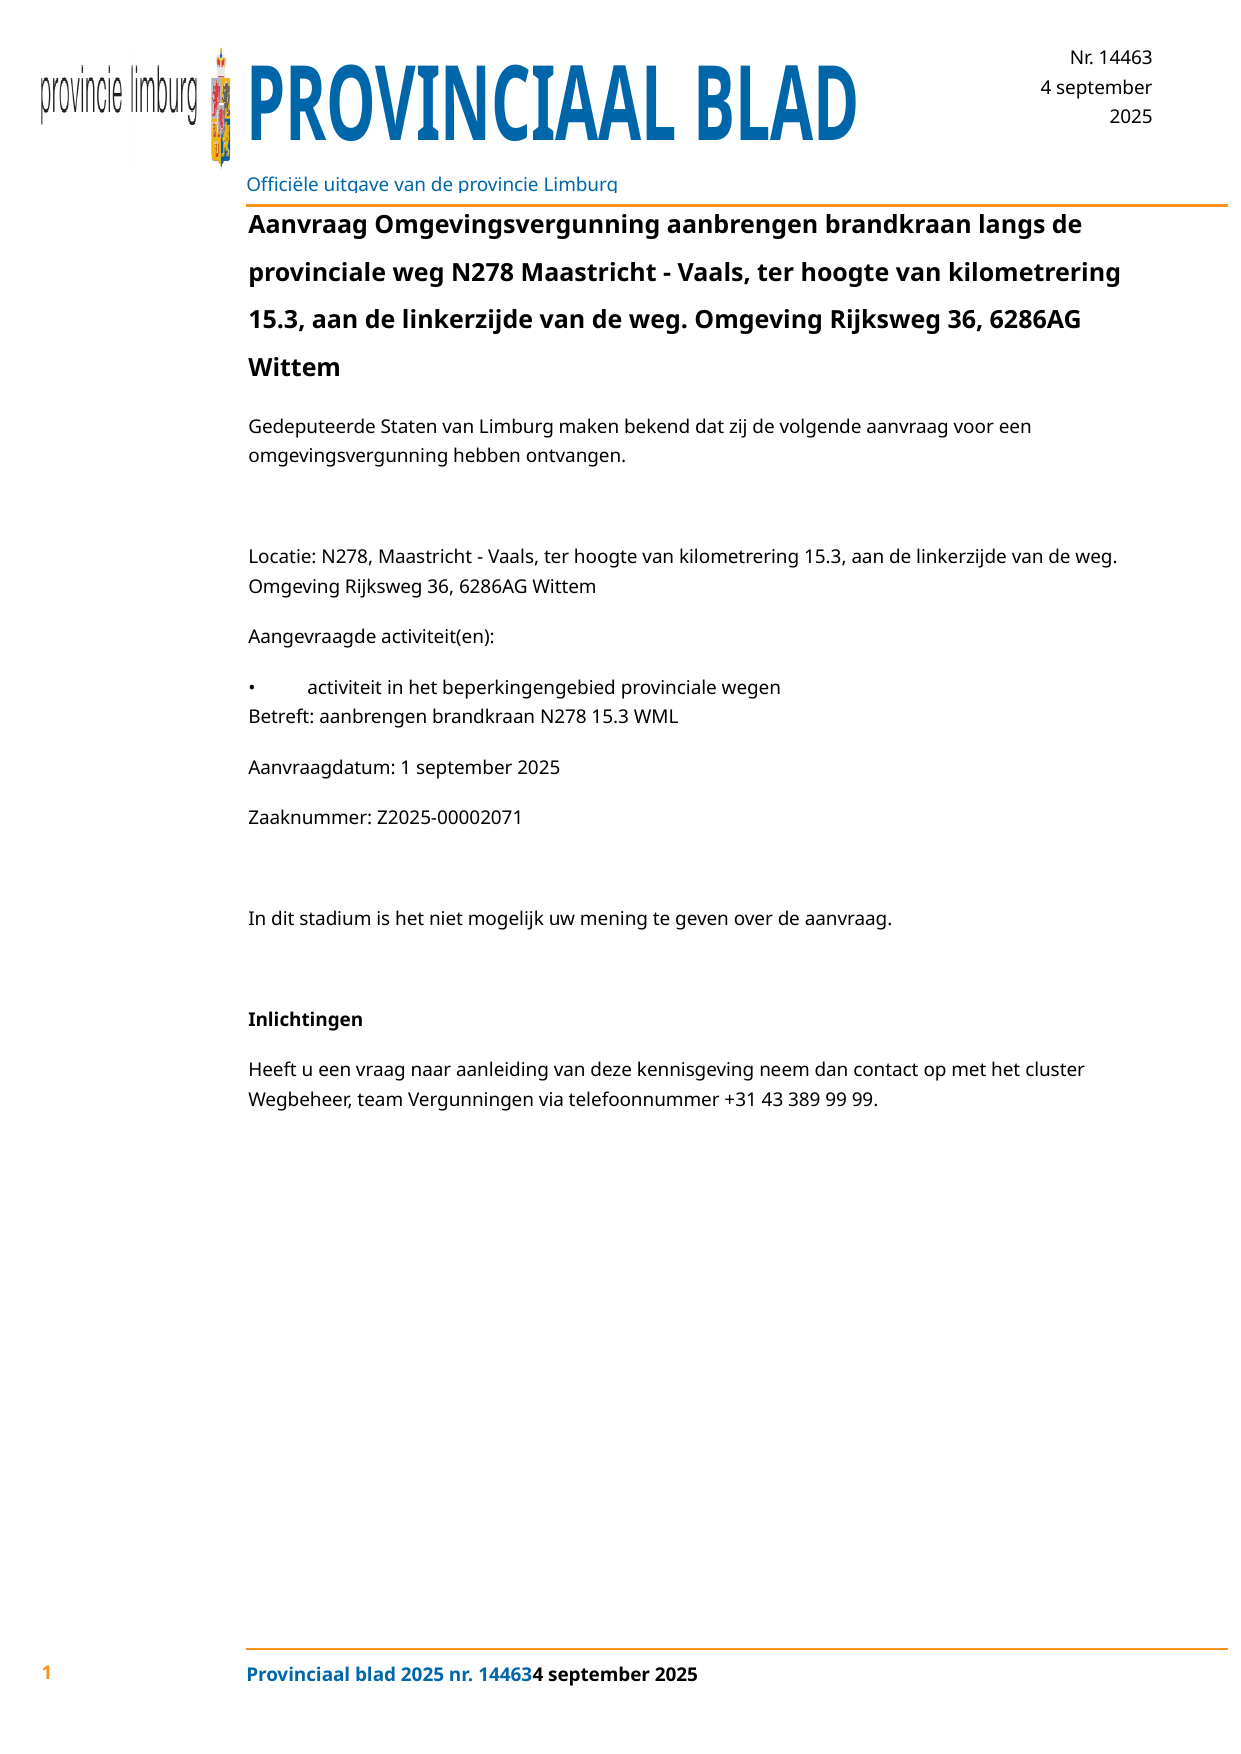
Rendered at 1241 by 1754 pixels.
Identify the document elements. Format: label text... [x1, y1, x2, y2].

picture [41, 47, 231, 172]
text Aanvraag Omgevingsvergunning aanbrengen brandkraan langs de provinciale weg N278 Maastricht - Vaals, ter hoogte van kilometrering 15.3, aan de linkerzijde van de weg. Omgeving Rijksweg 36, 6286AG Wittem [248, 207, 1152, 384]
text Gedeputeerde Staten van Limburg maken bekend dat zij de volgende aanvraag voor een omgevingsvergunning hebben ontvangen. [248, 413, 1152, 468]
text Betreft: aanbrengen brandkraan N278 15.3 WML [248, 703, 1152, 729]
list activiteit in het beperkingengebied provinciale wegen [248, 674, 1152, 700]
text In dit stadium is het niet mogelijk uw mening te geven over de aanvraag. [248, 905, 1152, 931]
text Zaaknummer: Z2025-00002071 [248, 804, 1152, 830]
text Heeft u een vraag naar aanleiding van deze kennisgeving neem dan contact op met het cluster Wegbeheer, team Vergunningen via telefoonnummer +31 43 389 99 99. [248, 1056, 1152, 1112]
text Inlichtingen [248, 1006, 1152, 1032]
text Aangevraagde activiteit(en): [248, 623, 1152, 649]
text Aanvraagdatum: 1 september 2025 [248, 754, 1152, 780]
text Locatie: N278, Maastricht - Vaals, ter hoogte van kilometrering 15.3, aan de linkerzijde van de weg. Omgeving Rijksweg 36, 6286AG Wittem [248, 543, 1152, 599]
